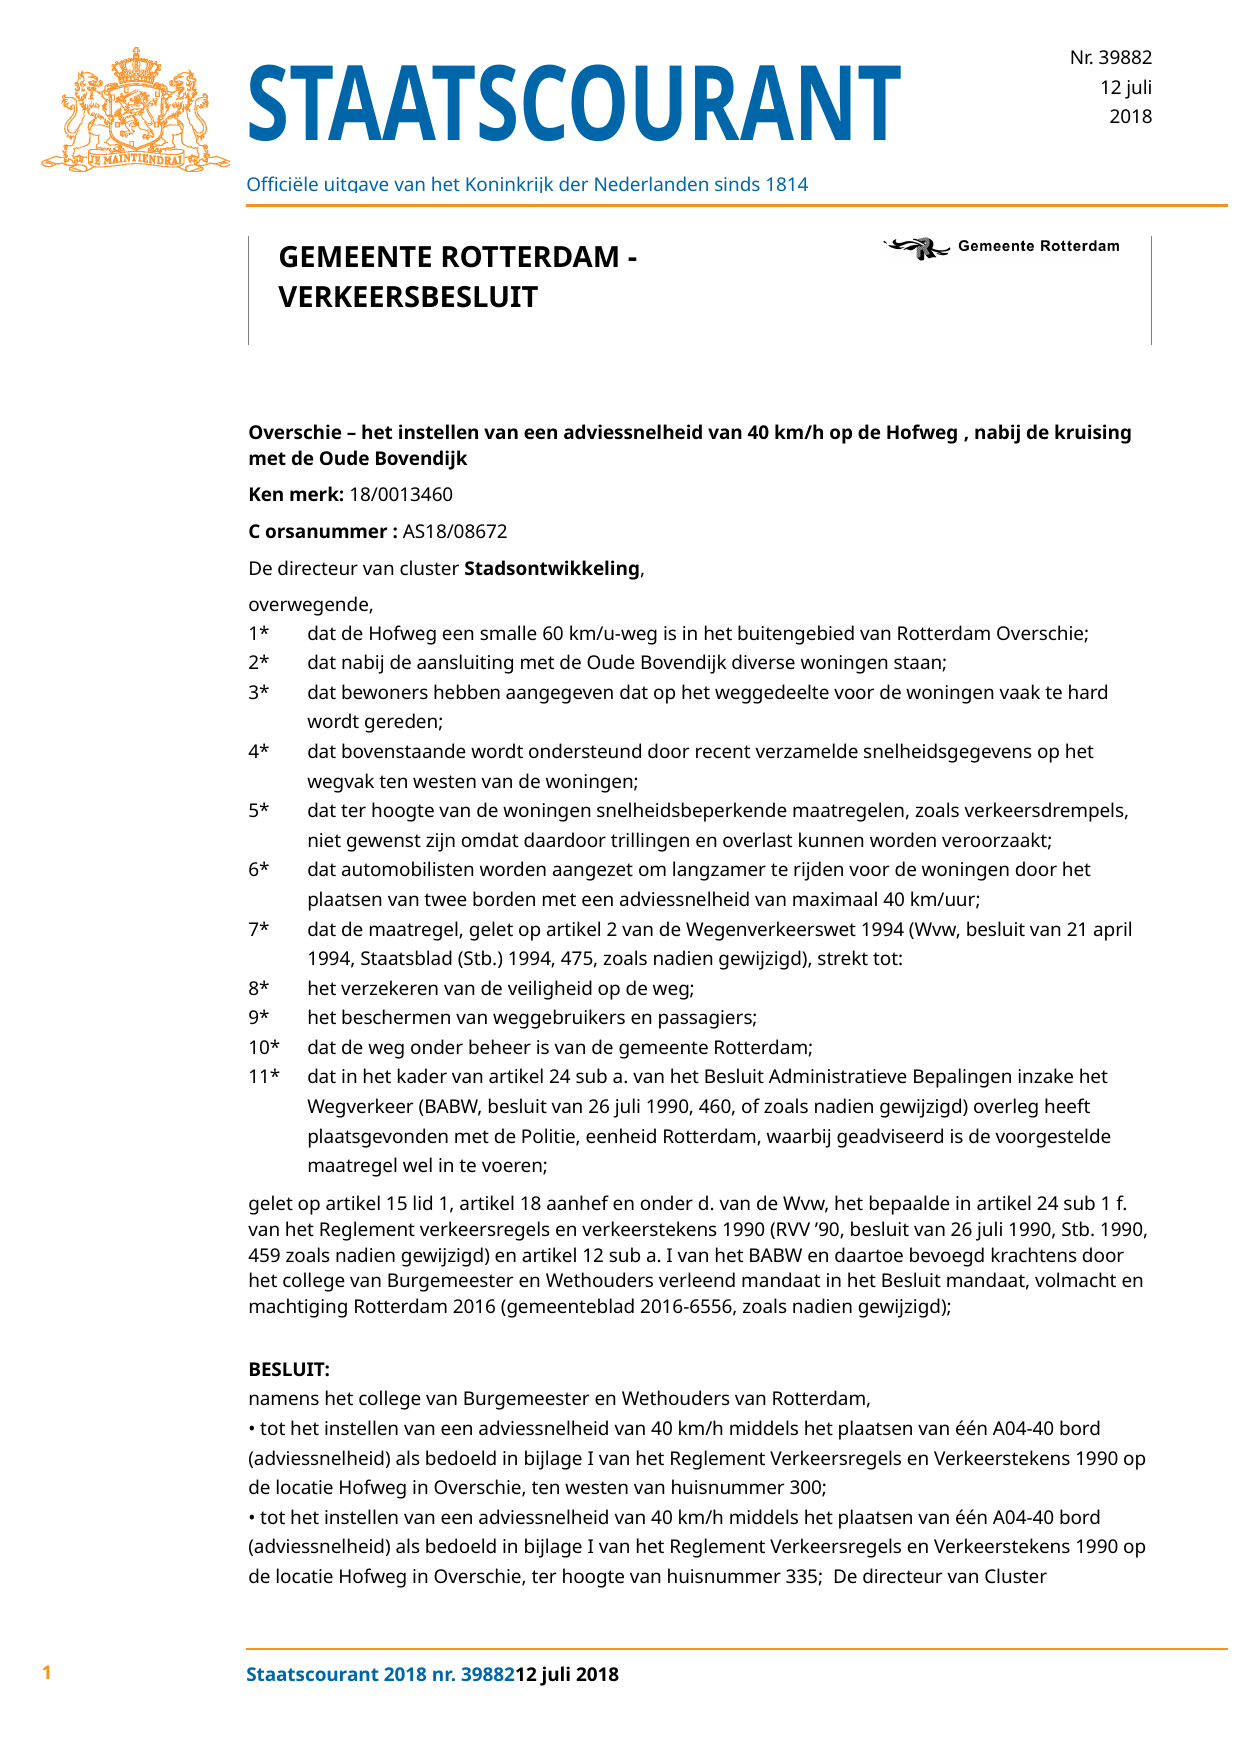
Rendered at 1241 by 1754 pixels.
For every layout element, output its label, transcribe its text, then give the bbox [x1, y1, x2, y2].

picture [882, 236, 1119, 261]
list het verzekeren van de veiligheid op de weg; [248, 975, 1152, 1001]
list het beschermen van weggebruikers en passagiers; [248, 1004, 1152, 1030]
text Ken merk: 18/0013460 [248, 482, 1152, 507]
list dat de maatregel, gelet op artikel 2 van de Wegenverkeerswet 1994 (Wvw, besluit van 21 april 1994, Staatsblad (Stb.) 1994, 475, zoals nadien gewijzigd), strekt tot: [248, 916, 1152, 971]
list dat in het kader van artikel 24 sub a. van het Besluit Administratieve Bepalingen inzake het Wegverkeer (BABW, besluit van 26 juli 1990, 460, of zoals nadien gewijzigd) overleg heeft plaatsgevonden met de Politie, eenheid Rotterdam, waarbij geadviseerd is de voorgestelde maatregel wel in te voeren; [248, 1064, 1152, 1178]
table_header [850, 236, 1151, 345]
text C orsanummer : AS18/08672 [248, 518, 1152, 544]
text • tot het instellen van een adviessnelheid van 40 km/h middels het plaatsen van één A04-40 bord (adviessnelheid) als bedoeld in bijlage I van het Reglement Verkeersregels en Verkeerstekens 1990 op de locatie Hofweg in Overschie, ter hoogte van huisnummer 335; De directeur van Cluster [248, 1504, 1152, 1589]
list dat nabij de aansluiting met de Oude Bovendijk diverse woningen staan; [248, 649, 1152, 675]
list dat automobilisten worden aangezet om langzamer te rijden voor de woningen door het plaatsen van twee borden met een adviessnelheid van maximaal 40 km/uur; [248, 857, 1152, 912]
table_header GEMEENTE ROTTERDAM - VERKEERSBESLUIT [249, 236, 850, 345]
text BESLUIT: [248, 1356, 1152, 1382]
list dat bewoners hebben aangegeven dat op het weggedeelte voor de woningen vaak te hard wordt gereden; [248, 679, 1152, 734]
text gelet op artikel 15 lid 1, artikel 18 aanhef en onder d. van de Wvw, het bepaalde in artikel 24 sub 1 f. van het Reglement verkeersregels en verkeerstekens 1990 (RVV ’90, besluit van 26 juli 1990, Stb. 1990, 459 zoals nadien gewijzigd) en artikel 12 sub a. I van het BABW en daartoe bevoegd krachtens door het college van Burgemeester en Wethouders verleend mandaat in het Besluit mandaat, volmacht en machtiging Rotterdam 2016 (gemeenteblad 2016-6556, zoals nadien gewijzigd); [248, 1190, 1152, 1319]
picture [41, 47, 231, 172]
text • tot het instellen van een adviessnelheid van 40 km/h middels het plaatsen van één A04-40 bord (adviessnelheid) als bedoeld in bijlage I van het Reglement Verkeersregels en Verkeerstekens 1990 op de locatie Hofweg in Overschie, ten westen van huisnummer 300; [248, 1415, 1152, 1500]
list dat ter hoogte van de woningen snelheidsbeperkende maatregelen, zoals verkeersdrempels, niet gewenst zijn omdat daardoor trillingen en overlast kunnen worden veroorzaakt; [248, 797, 1152, 853]
text namens het college van Burgemeester en Wethouders van Rotterdam, [248, 1386, 1152, 1411]
text overwegende, [248, 592, 1152, 617]
list dat de weg onder beheer is van de gemeente Rotterdam; [248, 1034, 1152, 1060]
list dat bovenstaande wordt ondersteund door recent verzamelde snelheidsgegevens op het wegvak ten westen van de woningen; [248, 738, 1152, 794]
text De directeur van cluster Stadsontwikkeling, [248, 555, 1152, 581]
list dat de Hofweg een smalle 60 km/u-weg is in het buitengebied van Rotterdam Overschie; [248, 620, 1152, 646]
text Overschie – het instellen van een adviessnelheid van 40 km/h op de Hofweg , nabij de kruising met de Oude Bovendijk [248, 419, 1152, 471]
